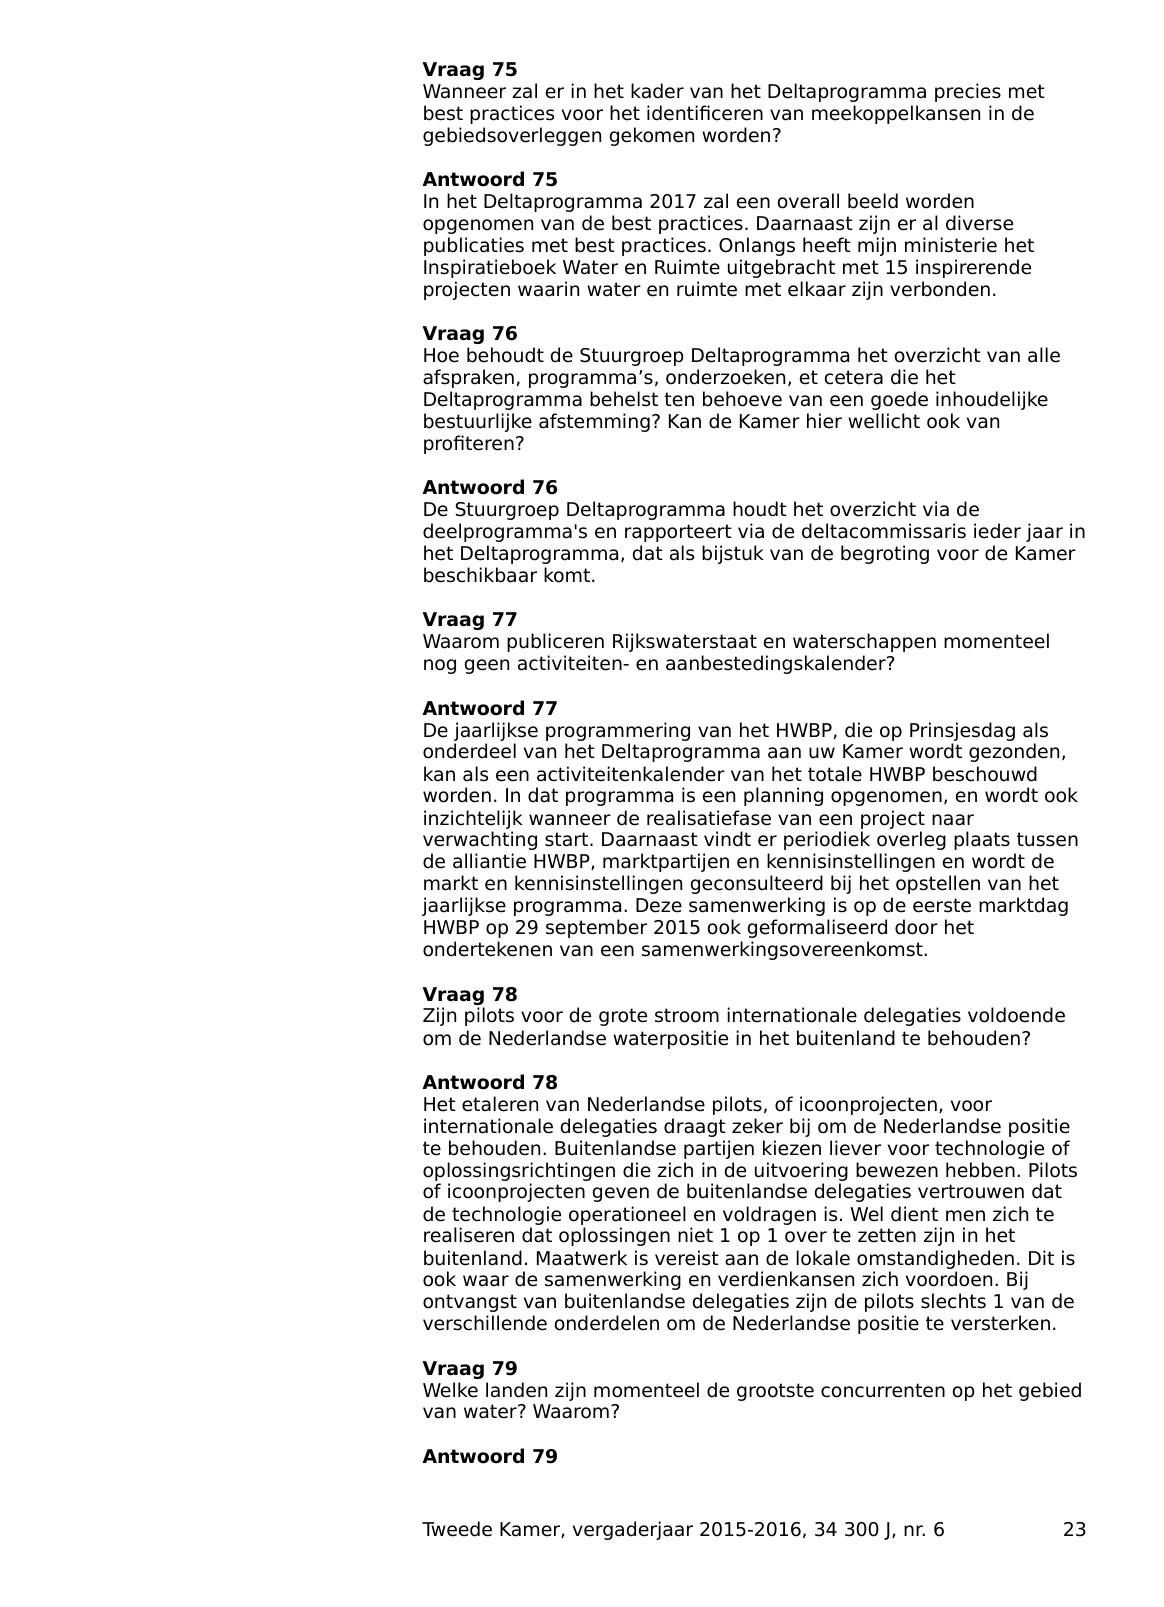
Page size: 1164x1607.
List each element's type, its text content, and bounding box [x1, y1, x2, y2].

text Hoe behoudt de Stuurgroep Deltaprogramma het overzicht van alle afspraken, programma’s, onderzoeken, et cetera die het Deltaprogramma behelst ten behoeve van een goede inhoudelijke bestuurlijke afstemming? Kan de Kamer hier wellicht ook van profiteren? [422, 345, 1087, 455]
text Vraag 75 [422, 59, 1087, 81]
text Het etaleren van Nederlandse pilots, of icoonprojecten, voor internationale delegaties draagt zeker bij om de Nederlandse positie te behouden. Buitenlandse partijen kiezen liever voor technologie of oplossingsrichtingen die zich in de uitvoering bewezen hebben. Pilots of icoonprojecten geven de buitenlandse delegaties vertrouwen dat de technologie operationeel en voldragen is. Wel dient men zich te realiseren dat oplossingen niet 1 op 1 over te zetten zijn in het buitenland. Maatwerk is vereist aan de lokale omstandigheden. Dit is ook waar de samenwerking en verdienkansen zich voordoen. Bij ontvangst van buitenlandse delegaties zijn de pilots slechts 1 van de verschillende onderdelen om de Nederlandse positie te versterken. [422, 1093, 1087, 1335]
text In het Deltaprogramma 2017 zal een overall beeld worden opgenomen van de best practices. Daarnaast zijn er al diverse publicaties met best practices. Onlangs heeft mijn ministerie het Inspiratieboek Water en Ruimte uitgebracht met 15 inspirerende projecten waarin water en ruimte met elkaar zijn verbonden. [422, 191, 1087, 301]
text Vraag 77 [422, 609, 1087, 631]
text Vraag 76 [422, 323, 1087, 345]
text De Stuurgroep Deltaprogramma houdt het overzicht via de deelprogramma's en rapporteert via de deltacommissaris ieder jaar in het Deltaprogramma, dat als bijstuk van de begroting voor de Kamer beschikbaar komt. [422, 499, 1087, 587]
text Waarom publiceren Rijkswaterstaat en waterschappen momenteel nog geen activiteiten- en aanbestedingskalender? [422, 631, 1087, 675]
text Antwoord 78 [422, 1072, 1087, 1093]
text De jaarlijkse programmering van het HWBP, die op Prinsjesdag als onderdeel van het Deltaprogramma aan uw Kamer wordt gezonden, kan als een activiteitenkalender van het totale HWBP beschouwd worden. In dat programma is een planning opgenomen, en wordt ook inzichtelijk wanneer de realisatiefase van een project naar verwachting start. Daarnaast vindt er periodiek overleg plaats tussen de alliantie HWBP, marktpartijen en kennisinstellingen en wordt de markt en kennisinstellingen geconsulteerd bij het opstellen van het jaarlijkse programma. Deze samenwerking is op de eerste marktdag HWBP op 29 september 2015 ook geformaliseerd door het ondertekenen van een samenwerkingsovereenkomst. [422, 719, 1087, 961]
text Antwoord 75 [422, 169, 1087, 191]
text Wanneer zal er in het kader van het Deltaprogramma precies met best practices voor het identificeren van meekoppelkansen in de gebiedsoverleggen gekomen worden? [422, 81, 1087, 147]
text Antwoord 76 [422, 477, 1087, 499]
text Antwoord 77 [422, 697, 1087, 719]
text Antwoord 79 [422, 1446, 1087, 1468]
text Vraag 79 [422, 1357, 1087, 1379]
text Zijn pilots voor de grote stroom internationale delegaties voldoende om de Nederlandse waterpositie in het buitenland te behouden? [422, 1005, 1087, 1049]
text Vraag 78 [422, 983, 1087, 1005]
text Welke landen zijn momenteel de grootste concurrenten op het gebied van water? Waarom? [422, 1379, 1087, 1423]
